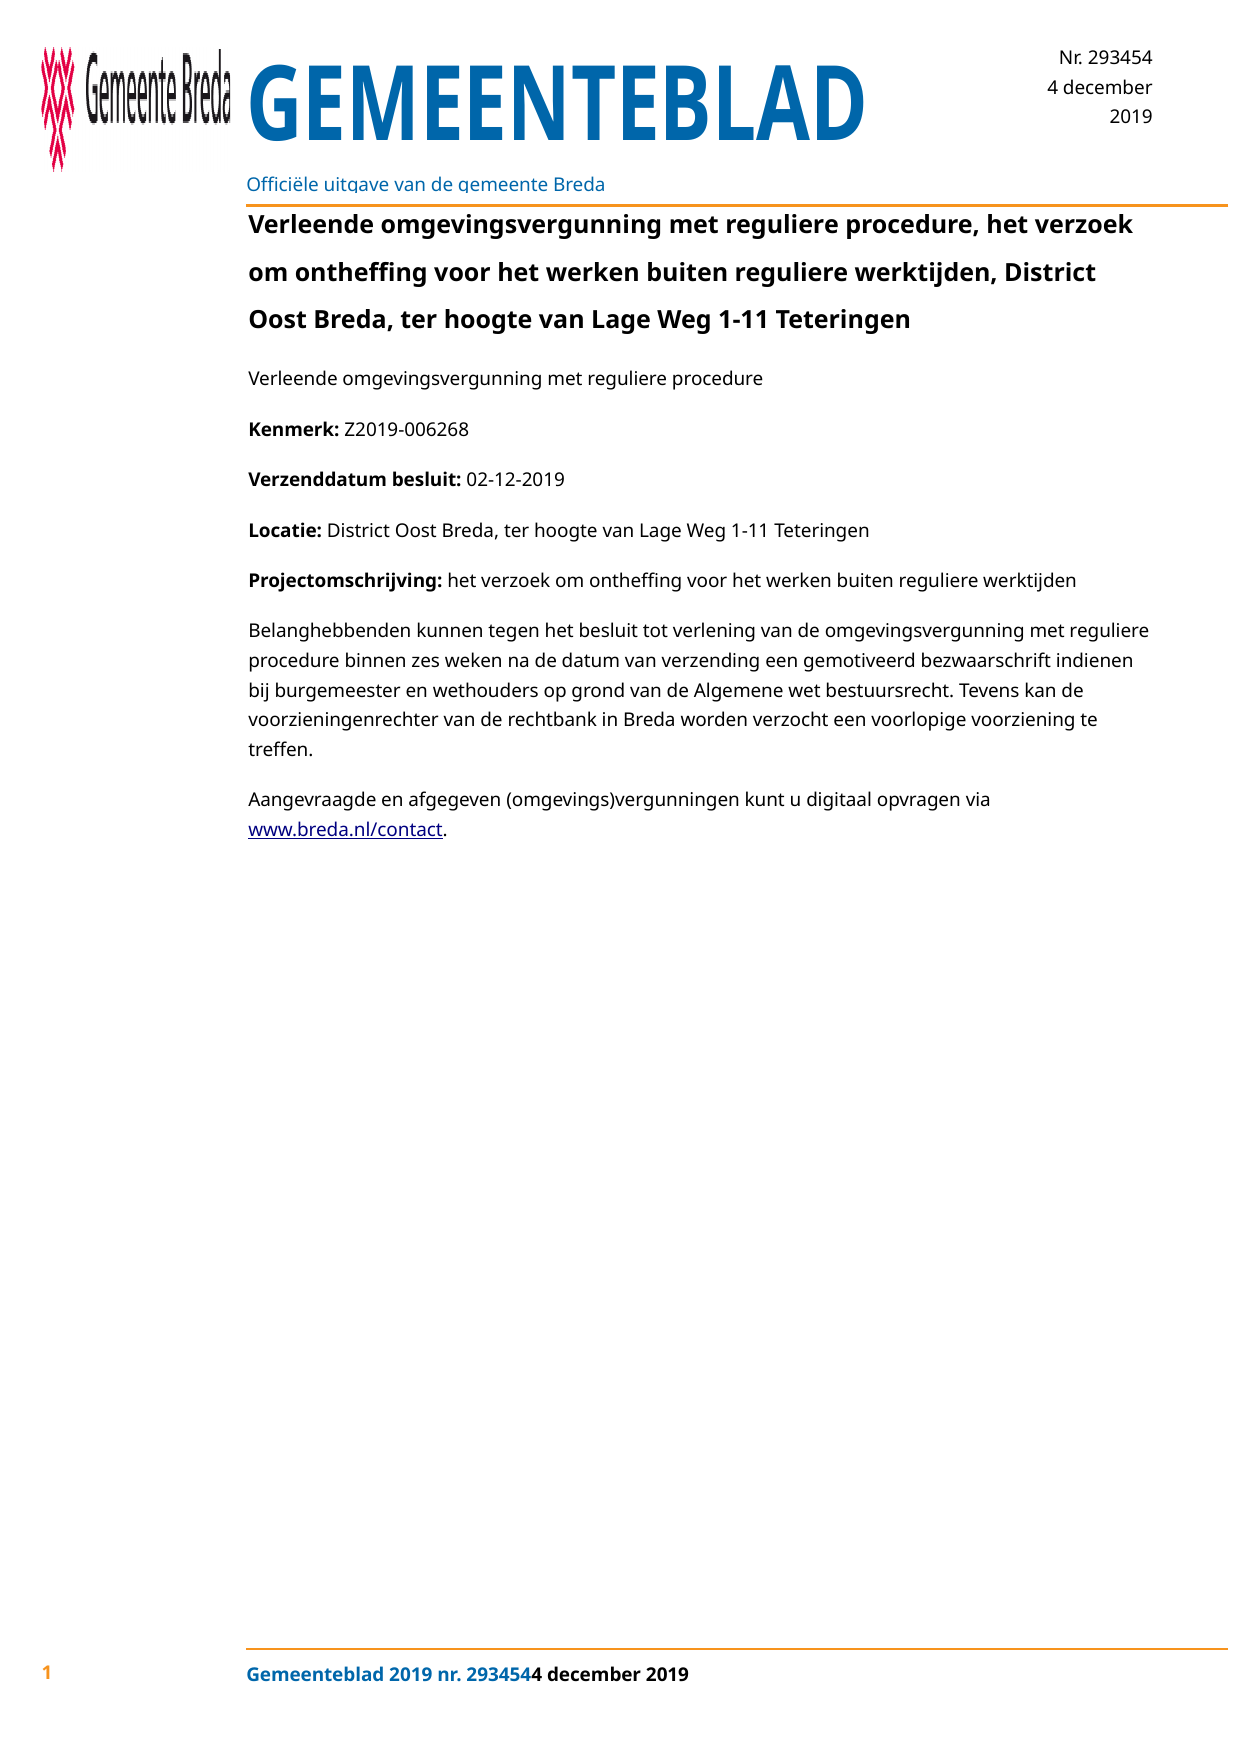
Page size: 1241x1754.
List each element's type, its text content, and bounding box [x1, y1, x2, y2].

text Verzenddatum besluit: 02-12-2019 [248, 466, 1152, 492]
text Aangevraagde en afgegeven (omgevings)vergunningen kunt u digitaal opvragen via www.breda.nl/contact. [248, 786, 1152, 842]
text Projectomschrijving: het verzoek om ontheffing voor het werken buiten reguliere werktijden [248, 567, 1152, 593]
text Locatie: District Oost Breda, ter hoogte van Lage Weg 1-11 Teteringen [248, 517, 1152, 542]
text Verleende omgevingsvergunning met reguliere procedure, het verzoek om ontheffing voor het werken buiten reguliere werktijden, District Oost Breda, ter hoogte van Lage Weg 1-11 Teteringen [248, 207, 1152, 336]
text Verleende omgevingsvergunning met reguliere procedure [248, 366, 1152, 391]
text Belanghebbenden kunnen tegen het besluit tot verlening van de omgevingsvergunning met reguliere procedure binnen zes weken na de datum van verzending een gemotiveerd bezwaarschrift indienen bij burgemeester en wethouders op grond van de Algemene wet bestuursrecht. Tevens kan de voorzieningenrechter van de rechtbank in Breda worden verzocht een voorlopige voorziening te treffen. [248, 618, 1152, 762]
text Kenmerk: Z2019-006268 [248, 416, 1152, 442]
picture [41, 47, 231, 172]
